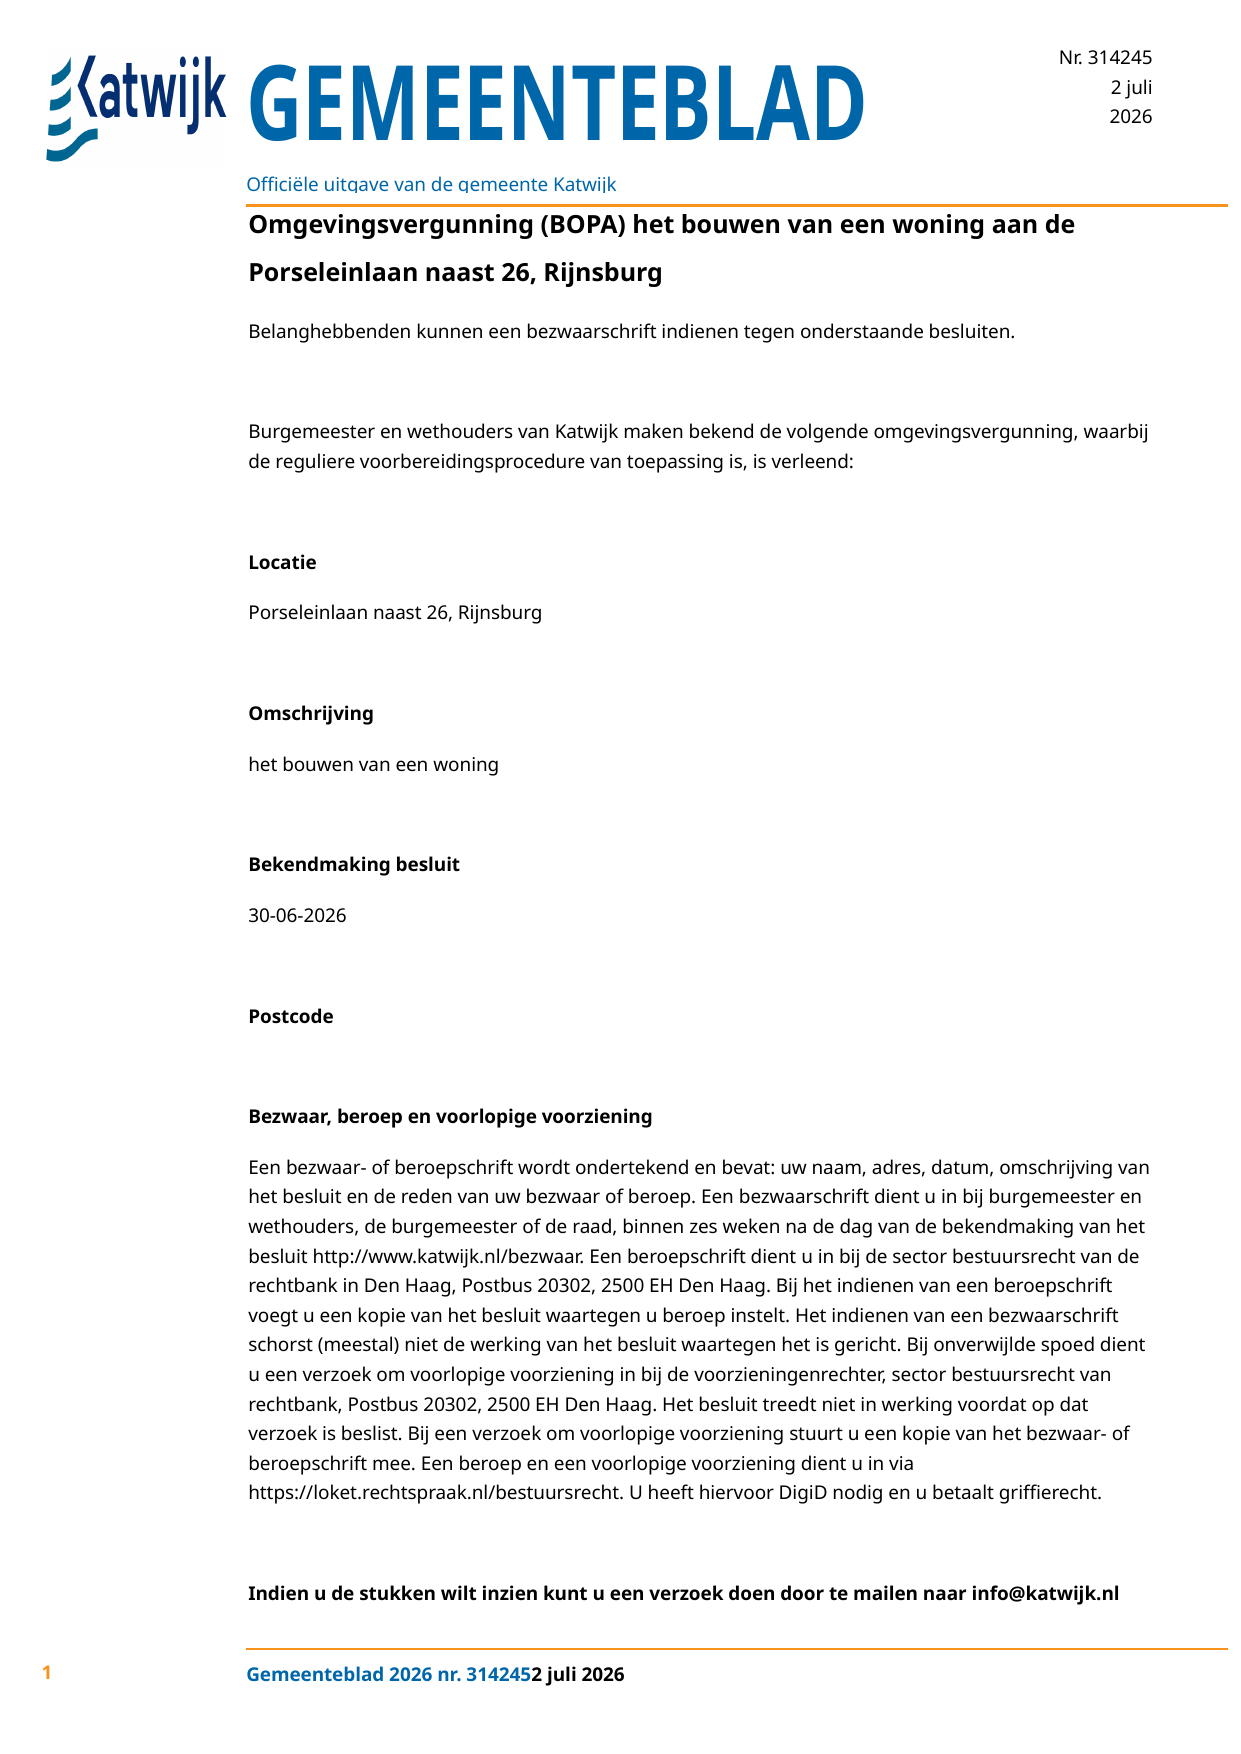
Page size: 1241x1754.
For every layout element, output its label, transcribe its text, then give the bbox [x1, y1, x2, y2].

text het bouwen van een woning [248, 751, 1152, 777]
text Omschrijving [248, 700, 1152, 726]
text Belanghebbenden kunnen een bezwaarschrift indienen tegen onderstaande besluiten. [248, 318, 1152, 344]
text Bezwaar, beroep en voorlopige voorziening [248, 1104, 1152, 1129]
text Porseleinlaan naast 26, Rijnsburg [248, 599, 1152, 625]
text Omgevingsvergunning (BOPA) het bouwen van een woning aan de Porseleinlaan naast 26, Rijnsburg [248, 207, 1152, 288]
text Een bezwaar- of beroepschrift wordt ondertekend en bevat: uw naam, adres, datum, omschrijving van het besluit en de reden van uw bezwaar of beroep. Een bezwaarschrift dient u in bij burgemeester en wethouders, de burgemeester of de raad, binnen zes weken na de dag van de bekendmaking van het besluit http://www.katwijk.nl/bezwaar. Een beroepschrift dient u in bij de sector bestuursrecht van de rechtbank in Den Haag, Postbus 20302, 2500 EH Den Haag. Bij het indienen van een beroepschrift voegt u een kopie van het besluit waartegen u beroep instelt. Het indienen van een bezwaarschrift schorst (meestal) niet de werking van het besluit waartegen het is gericht. Bij onverwijlde spoed dient u een verzoek om voorlopige voorziening in bij de voorzieningenrechter, sector bestuursrecht van rechtbank, Postbus 20302, 2500 EH Den Haag. Het besluit treedt niet in werking voordat op dat verzoek is beslist. Bij een verzoek om voorlopige voorziening stuurt u een kopie van het bezwaar- of beroepschrift mee. Een beroep en een voorlopige voorziening dient u in via https://loket.rechtspraak.nl/bestuursrecht. U heeft hiervoor DigiD nodig en u betaalt griffierecht. [248, 1154, 1152, 1505]
text Indien u de stukken wilt inzien kunt u een verzoek doen door te mailen naar info@katwijk.nl [248, 1580, 1152, 1606]
text Locatie [248, 549, 1152, 575]
picture [41, 47, 231, 172]
text Burgemeester en wethouders van Katwijk maken bekend de volgende omgevingsvergunning, waarbij de reguliere voorbereidingsprocedure van toepassing is, is verleend: [248, 419, 1152, 474]
text Postcode [248, 1003, 1152, 1029]
text Bekendmaking besluit [248, 852, 1152, 877]
text 30-06-2026 [248, 902, 1152, 928]
